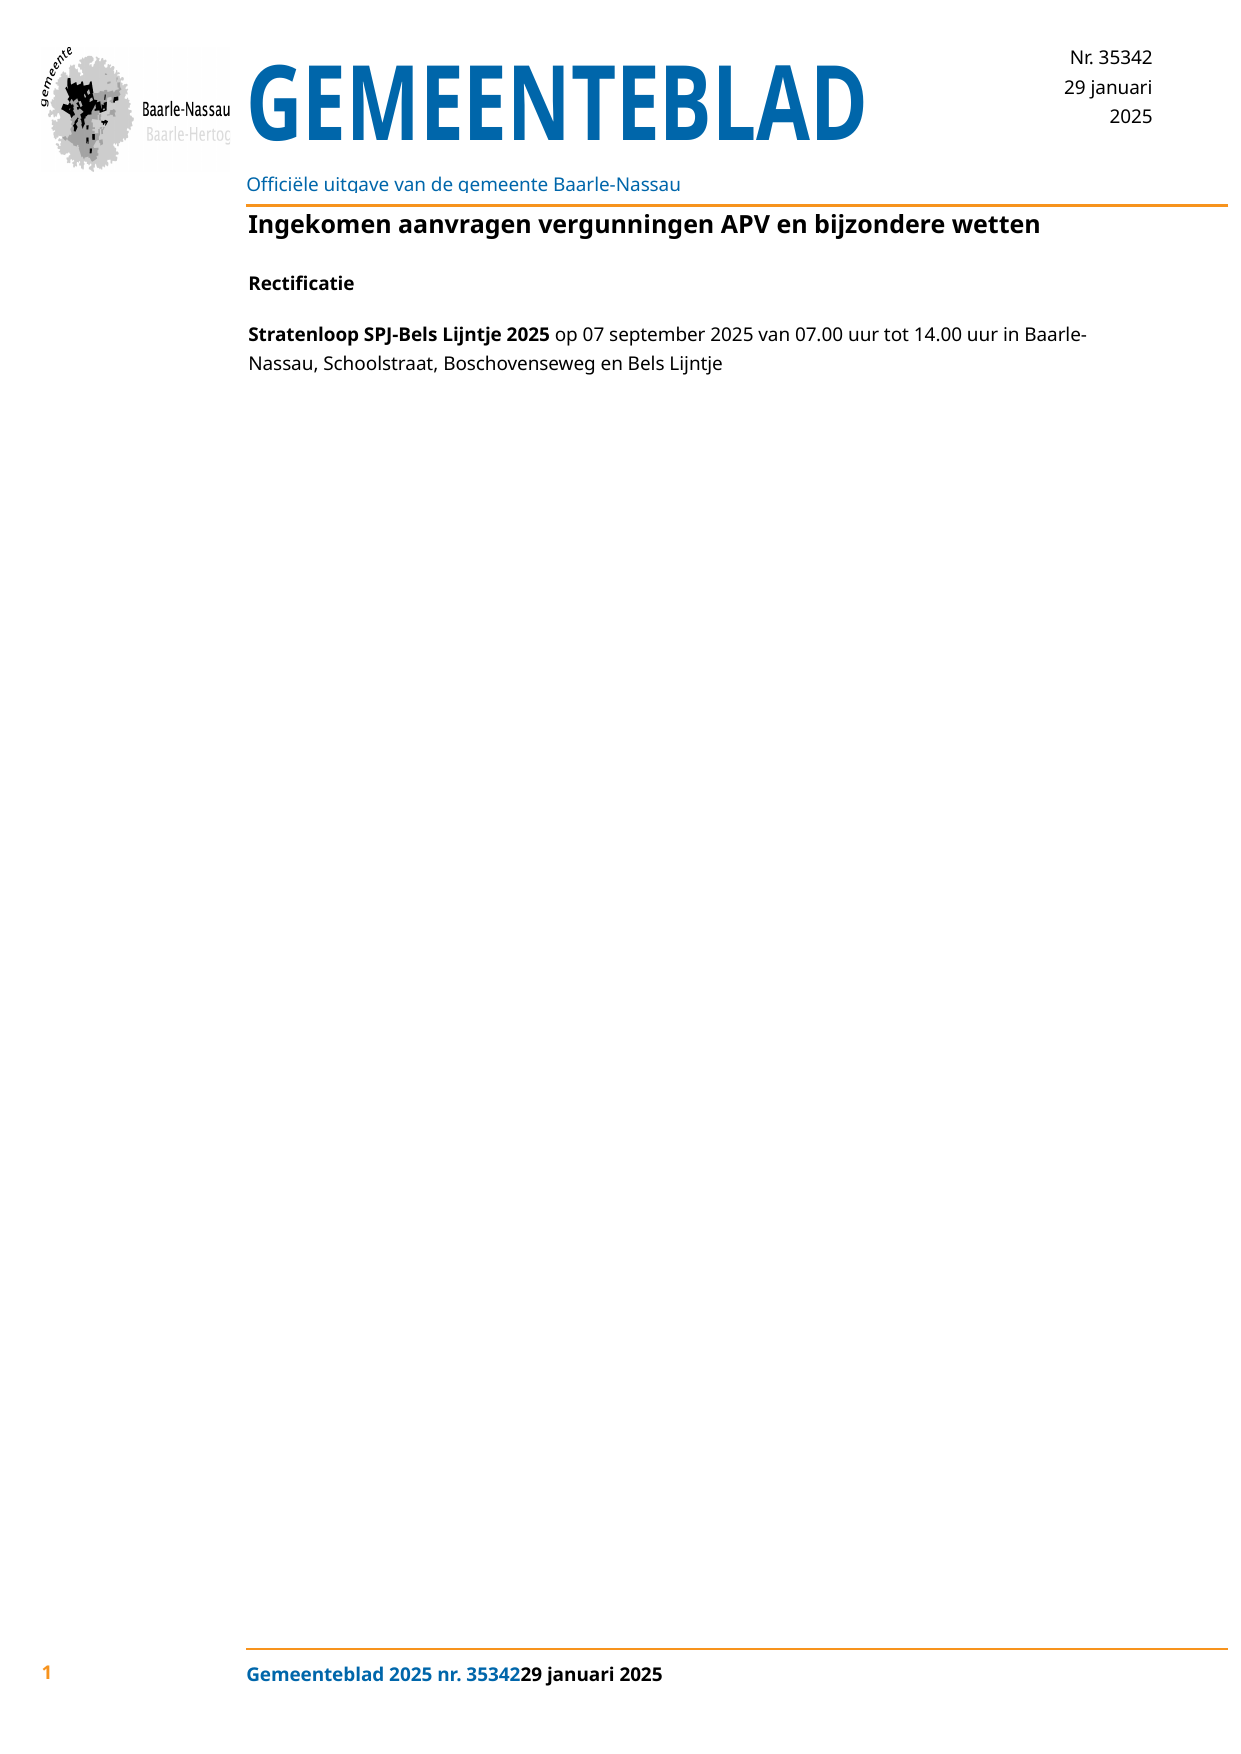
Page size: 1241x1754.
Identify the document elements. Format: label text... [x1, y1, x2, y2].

text Stratenloop SPJ-Bels Lijntje 2025 op 07 september 2025 van 07.00 uur tot 14.00 uur in Baarle-Nassau, Schoolstraat, Boschovenseweg en Bels Lijntje [248, 321, 1152, 376]
text Ingekomen aanvragen vergunningen APV en bijzondere wetten [248, 207, 1152, 241]
text Rectificatie [248, 270, 1152, 296]
picture [41, 47, 231, 172]
